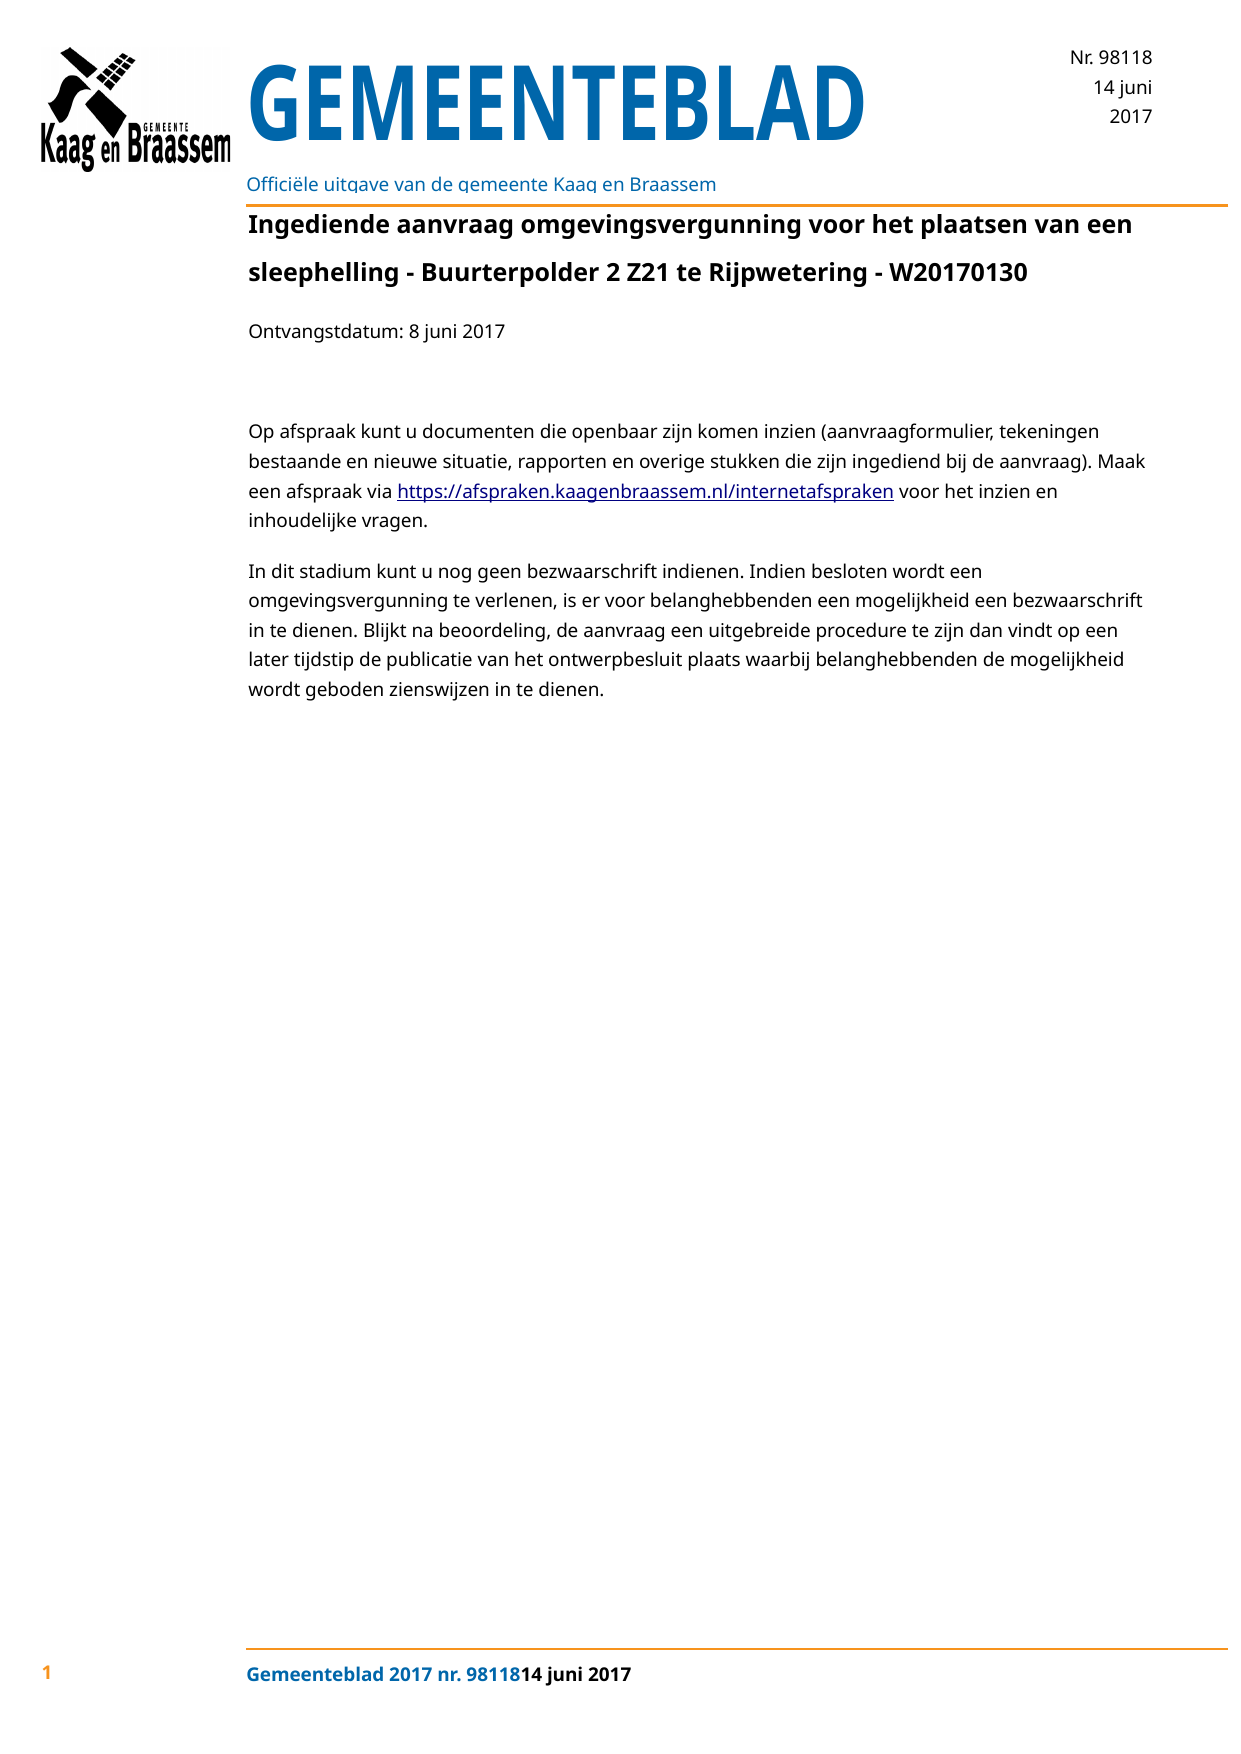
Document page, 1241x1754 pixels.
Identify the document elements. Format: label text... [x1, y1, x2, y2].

text Op afspraak kunt u documenten die openbaar zijn komen inzien (aanvraagformulier, tekeningen bestaande en nieuwe situatie, rapporten en overige stukken die zijn ingediend bij de aanvraag). Maak een afspraak via https://afspraken.kaagenbraassem.nl/internetafspraken voor het inzien en inhoudelijke vragen. [248, 419, 1152, 533]
picture [41, 47, 231, 172]
text Ingediende aanvraag omgevingsvergunning voor het plaatsen van een sleephelling - Buurterpolder 2 Z21 te Rijpwetering - W20170130 [248, 207, 1152, 288]
text In dit stadium kunt u nog geen bezwaarschrift indienen. Indien besloten wordt een omgevingsvergunning te verlenen, is er voor belanghebbenden een mogelijkheid een bezwaarschrift in te dienen. Blijkt na beoordeling, de aanvraag een uitgebreide procedure te zijn dan vindt op een later tijdstip de publicatie van het ontwerpbesluit plaats waarbij belanghebbenden de mogelijkheid wordt geboden zienswijzen in te dienen. [248, 558, 1152, 702]
text Ontvangstdatum: 8 juni 2017 [248, 318, 1152, 344]
